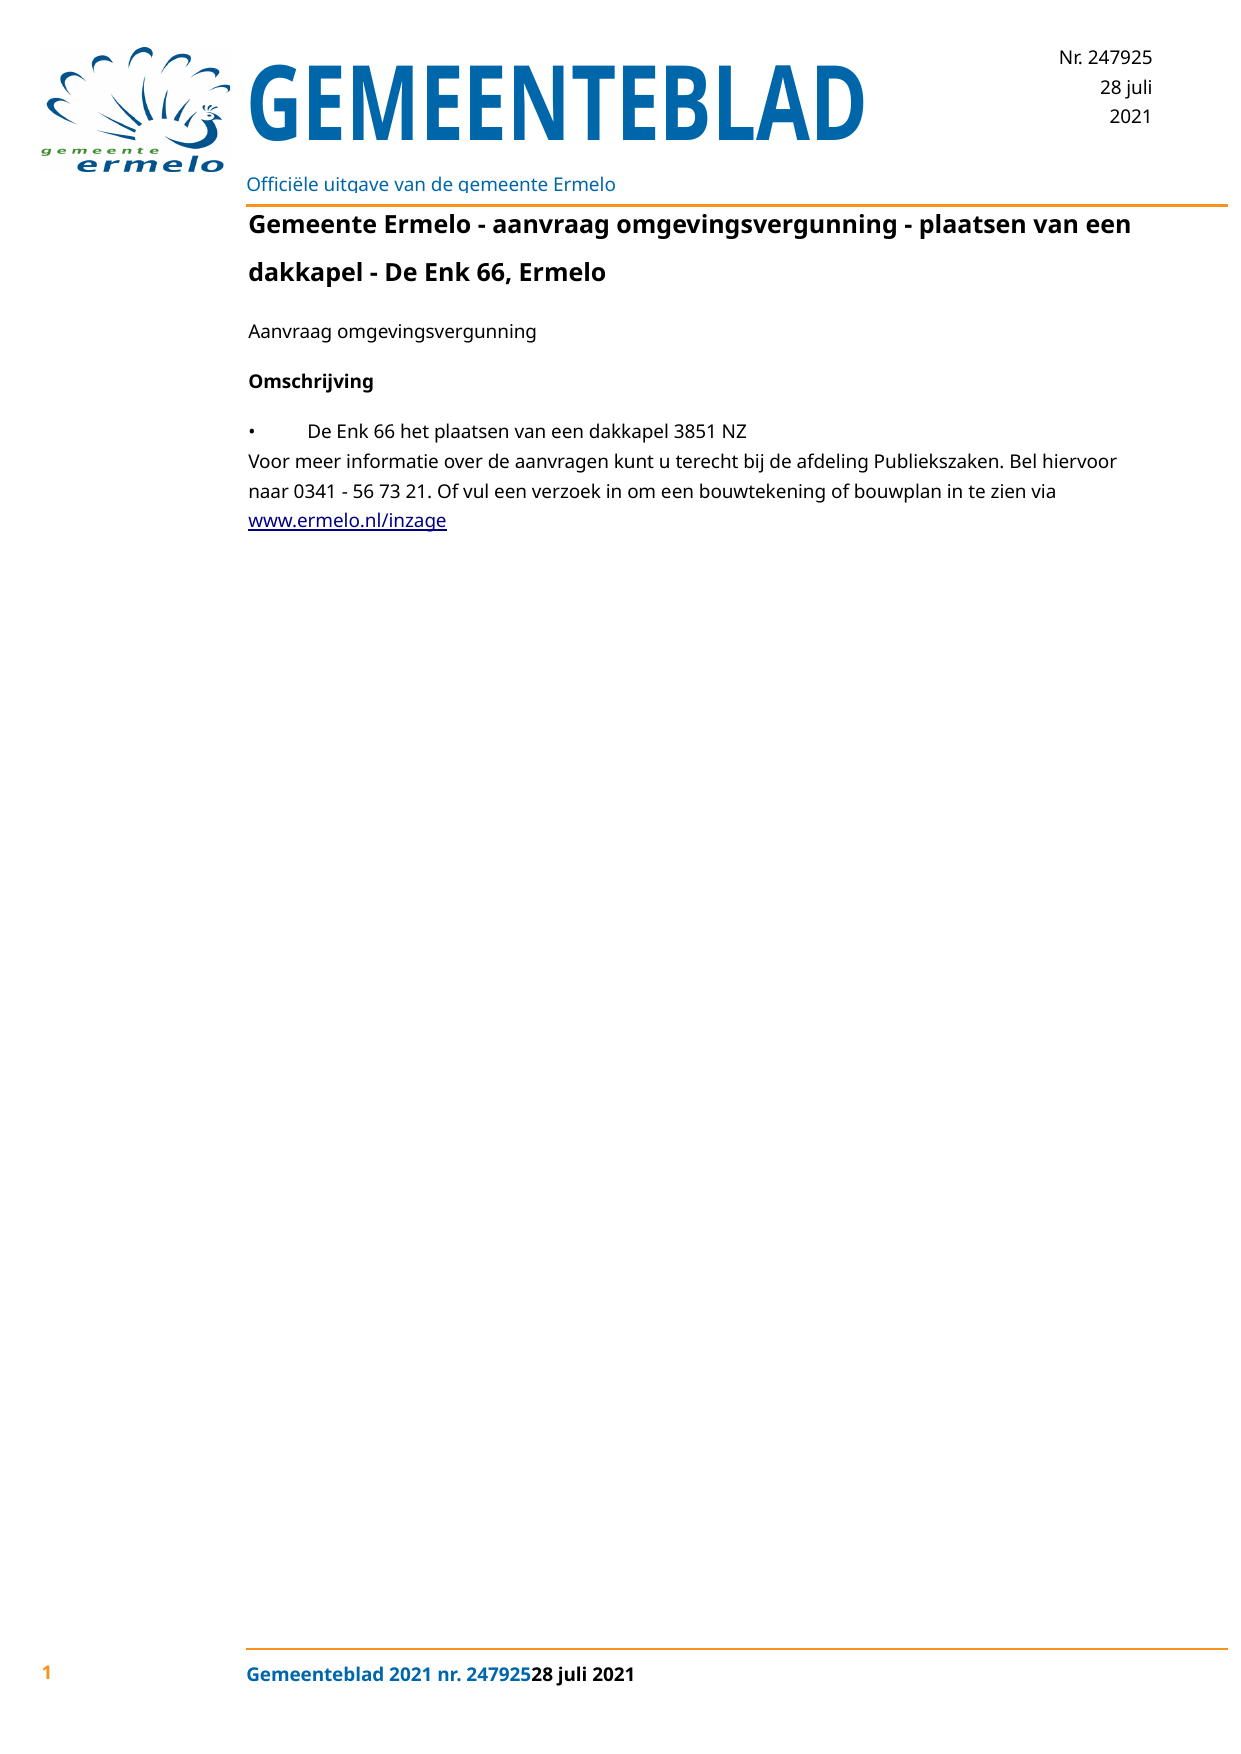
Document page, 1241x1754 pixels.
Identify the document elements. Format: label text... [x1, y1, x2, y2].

text Voor meer informatie over de aanvragen kunt u terecht bij de afdeling Publiekszaken. Bel hiervoor naar 0341 - 56 73 21. Of vul een verzoek in om een bouwtekening of bouwplan in te zien via www.ermelo.nl/inzage [248, 448, 1152, 533]
list De Enk 66 het plaatsen van een dakkapel 3851 NZ [248, 419, 1152, 444]
text Gemeente Ermelo - aanvraag omgevingsvergunning - plaatsen van een dakkapel - De Enk 66, Ermelo [248, 207, 1152, 288]
text Omschrijving [248, 368, 1152, 394]
text Aanvraag omgevingsvergunning [248, 318, 1152, 344]
picture [41, 47, 231, 172]
